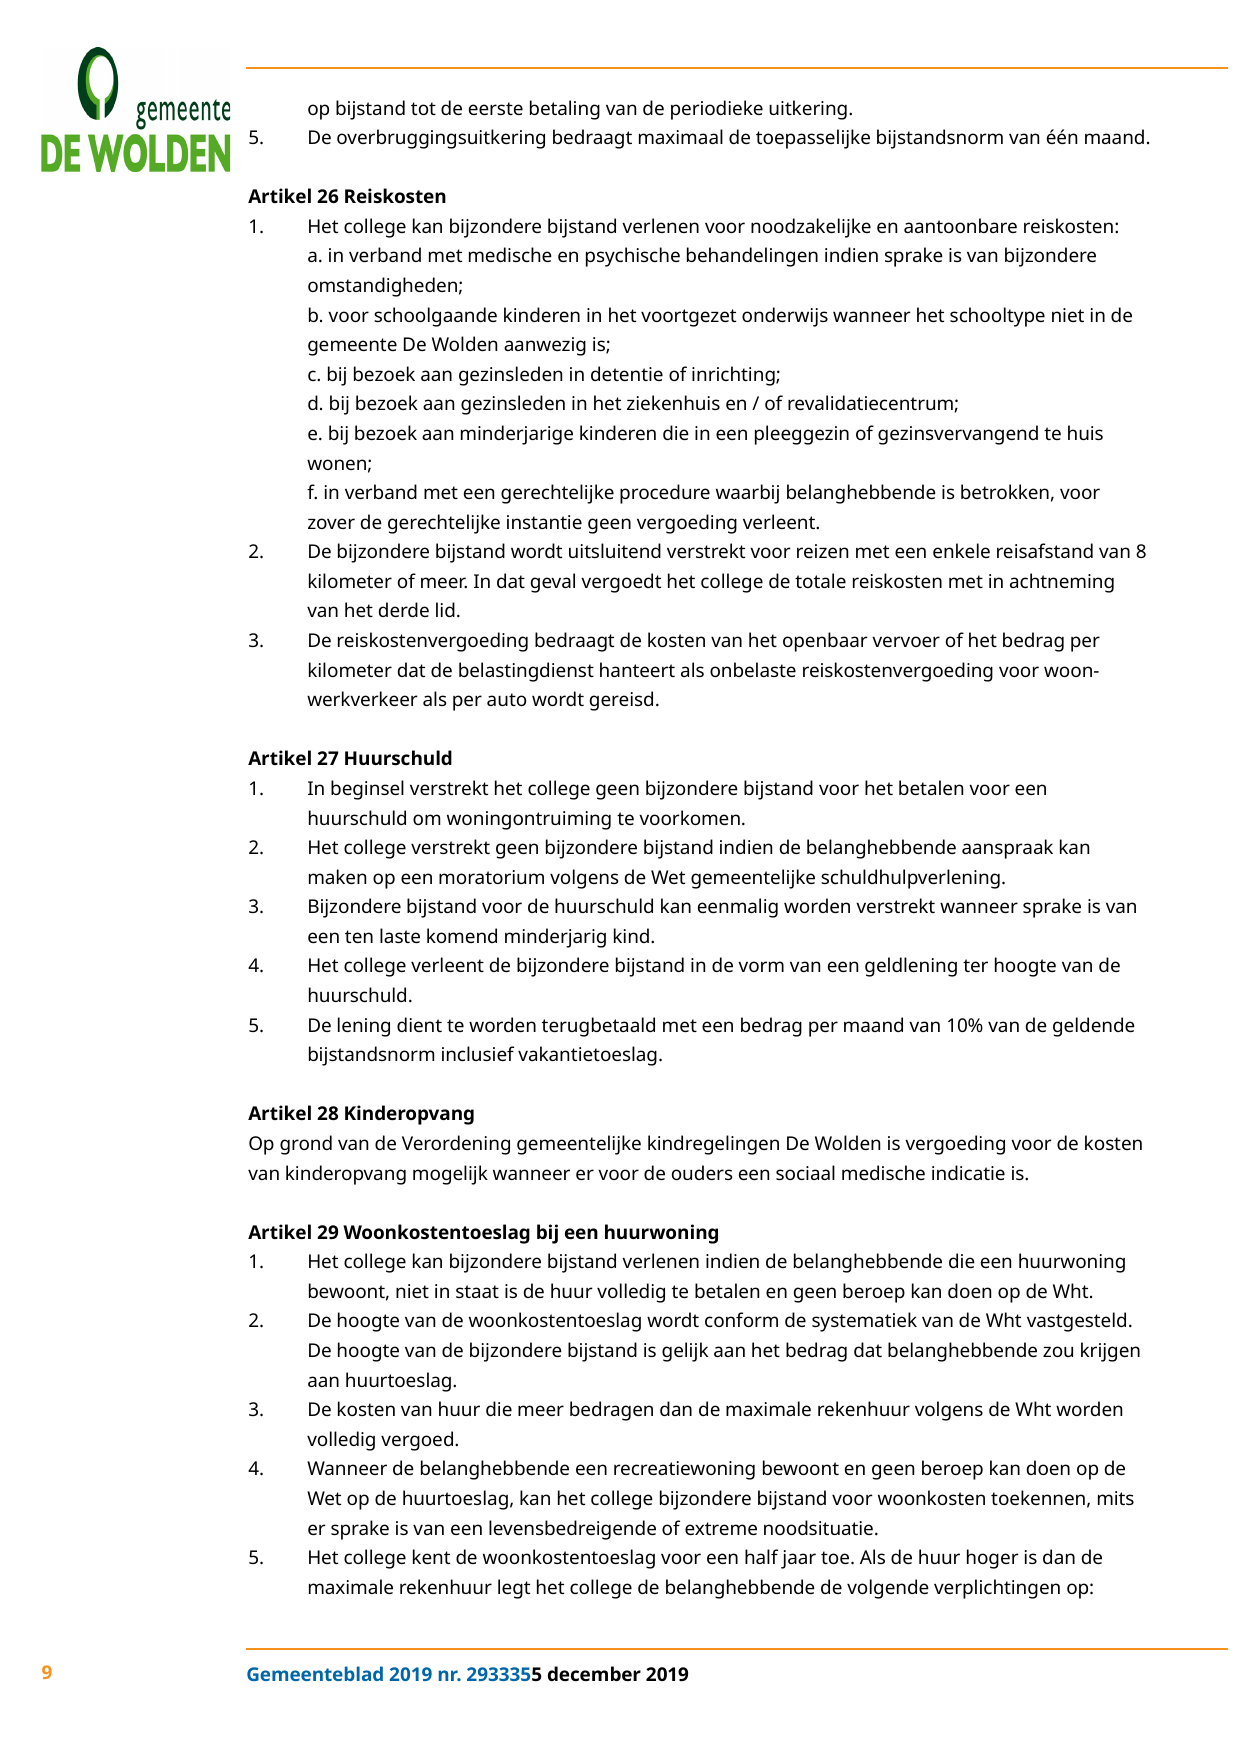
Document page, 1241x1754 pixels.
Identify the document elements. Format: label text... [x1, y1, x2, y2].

list Het college kan bijzondere bijstand verlenen indien de belanghebbende die een huurwoning bewoont, niet in staat is de huur volledig te betalen en geen beroep kan doen op de Wht. [248, 1248, 1152, 1304]
text Artikel 27 Huurschuld [248, 746, 1152, 771]
picture [41, 47, 231, 172]
text Artikel 28 Kinderopvang [248, 1101, 1152, 1126]
list Wanneer de belanghebbende een recreatiewoning bewoont en geen beroep kan doen op de Wet op de huurtoeslag, kan het college bijzondere bijstand voor woonkosten toekennen, mits er sprake is van een levensbedreigende of extreme noodsituatie. [248, 1456, 1152, 1541]
list De bijzondere bijstand wordt uitsluitend verstrekt voor reizen met een enkele reisafstand van 8 kilometer of meer. In dat geval vergoedt het college de totale reiskosten met in achtneming van het derde lid. [248, 538, 1152, 623]
list d. bij bezoek aan gezinsleden in het ziekenhuis en / of revalidatiecentrum; [248, 391, 1152, 416]
list b. voor schoolgaande kinderen in het voortgezet onderwijs wanneer het schooltype niet in de gemeente De Wolden aanwezig is; [248, 302, 1152, 357]
list De hoogte van de woonkostentoeslag wordt conform de systematiek van de Wht vastgesteld. De hoogte van de bijzondere bijstand is gelijk aan het bedrag dat belanghebbende zou krijgen aan huurtoeslag. [248, 1308, 1152, 1393]
list De kosten van huur die meer bedragen dan de maximale rekenhuur volgens de Wht worden volledig vergoed. [248, 1396, 1152, 1452]
list f. in verband met een gerechtelijke procedure waarbij belanghebbende is betrokken, voor zover de gerechtelijke instantie geen vergoeding verleent. [248, 479, 1152, 535]
list Bijzondere bijstand voor de huurschuld kan eenmalig worden verstrekt wanneer sprake is van een ten laste komend minderjarig kind. [248, 893, 1152, 949]
list e. bij bezoek aan minderjarige kinderen die in een pleeggezin of gezinsvervangend te huis wonen; [248, 420, 1152, 476]
list In beginsel verstrekt het college geen bijzondere bijstand voor het betalen voor een huurschuld om woningontruiming te voorkomen. [248, 775, 1152, 831]
list Het college verstrekt geen bijzondere bijstand indien de belanghebbende aanspraak kan maken op een moratorium volgens de Wet gemeentelijke schuldhulpverlening. [248, 834, 1152, 890]
list Het college kent de woonkostentoeslag voor een half jaar toe. Als de huur hoger is dan de maximale rekenhuur legt het college de belanghebbende de volgende verplichtingen op: [248, 1544, 1152, 1600]
list Het college kan bijzondere bijstand verlenen voor noodzakelijke en aantoonbare reiskosten: [248, 213, 1152, 239]
text Artikel 26 Reiskosten [248, 183, 1152, 209]
list De reiskostenvergoeding bedraagt de kosten van het openbaar vervoer of het bedrag per kilometer dat de belastingdienst hanteert als onbelaste reiskostenvergoeding voor woon-werkverkeer als per auto wordt gereisd. [248, 627, 1152, 712]
list De lening dient te worden terugbetaald met een bedrag per maand van 10% van de geldende bijstandsnorm inclusief vakantietoeslag. [248, 1012, 1152, 1067]
list op bijstand tot de eerste betaling van de periodieke uitkering. [248, 95, 1152, 121]
text Op grond van de Verordening gemeentelijke kindregelingen De Wolden is vergoeding voor de kosten van kinderopvang mogelijk wanneer er voor de ouders een sociaal medische indicatie is. [248, 1130, 1152, 1186]
list a. in verband met medische en psychische behandelingen indien sprake is van bijzondere omstandigheden; [248, 243, 1152, 298]
text Artikel 29 Woonkostentoeslag bij een huurwoning [248, 1219, 1152, 1245]
list De overbruggingsuitkering bedraagt maximaal de toepasselijke bijstandsnorm van één maand. [248, 124, 1152, 150]
list Het college verleent de bijzondere bijstand in de vorm van een geldlening ter hoogte van de huurschuld. [248, 953, 1152, 1008]
list c. bij bezoek aan gezinsleden in detentie of inrichting; [248, 361, 1152, 387]
